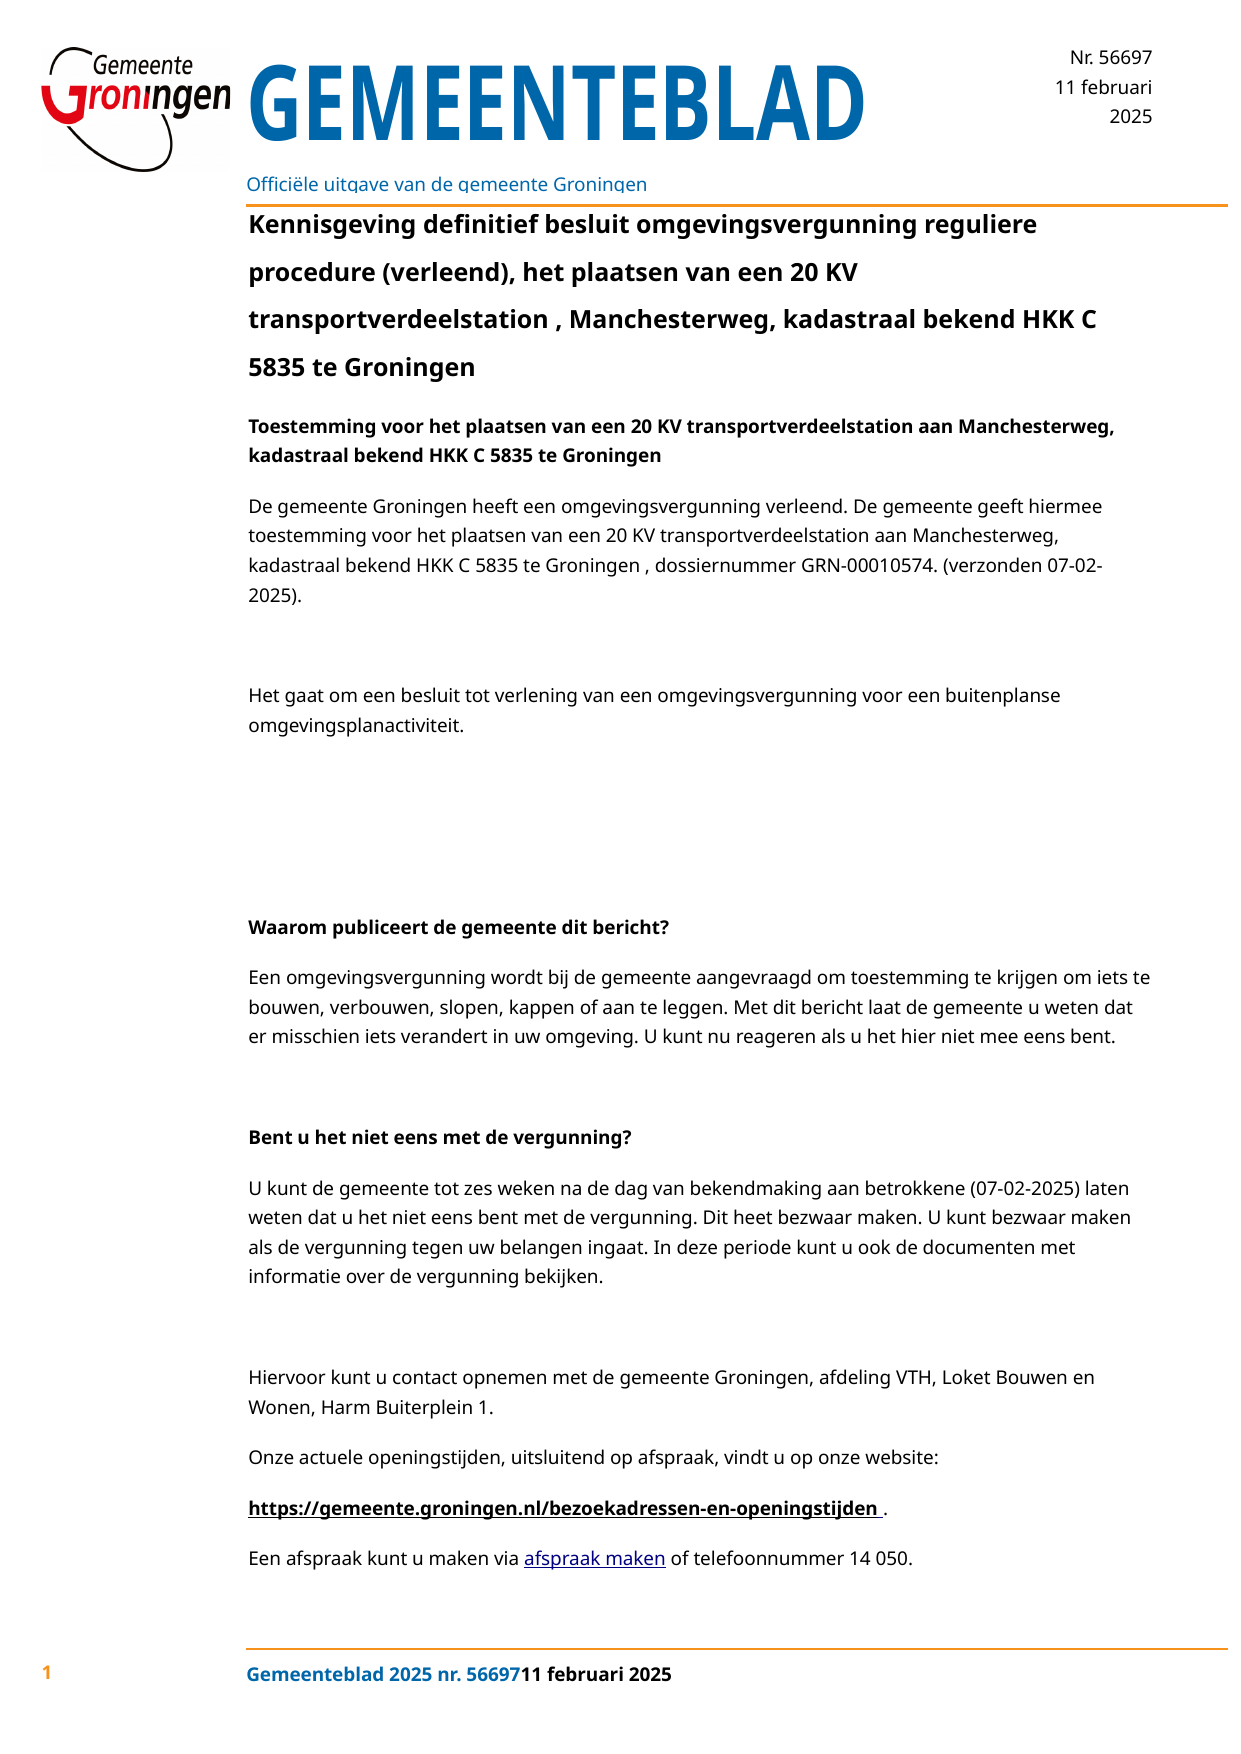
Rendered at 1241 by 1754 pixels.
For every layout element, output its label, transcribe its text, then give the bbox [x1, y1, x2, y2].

text Bent u het niet eens met de vergunning? [248, 1124, 1152, 1150]
picture [41, 47, 231, 172]
text Hiervoor kunt u contact opnemen met de gemeente Groningen, afdeling VTH, Loket Bouwen en Wonen, Harm Buiterplein 1. [248, 1364, 1152, 1420]
text De gemeente Groningen heeft een omgevingsvergunning verleend. De gemeente geeft hiermee toestemming voor het plaatsen van een 20 KV transportverdeelstation aan Manchesterweg, kadastraal bekend HKK C 5835 te Groningen , dossiernummer GRN-00010574. (verzonden 07-02-2025). [248, 493, 1152, 608]
text Waarom publiceert de gemeente dit bericht? [248, 914, 1152, 940]
text Onze actuele openingstijden, uitsluitend op afspraak, vindt u op onze website: [248, 1444, 1152, 1470]
text Een omgevingsvergunning wordt bij de gemeente aangevraagd om toestemming te krijgen om iets te bouwen, verbouwen, slopen, kappen of aan te leggen. Met dit bericht laat de gemeente u weten dat er misschien iets verandert in uw omgeving. U kunt nu reageren als u het hier niet mee eens bent. [248, 964, 1152, 1049]
text Toestemming voor het plaatsen van een 20 KV transportverdeelstation aan Manchesterweg, kadastraal bekend HKK C 5835 te Groningen [248, 413, 1152, 468]
text U kunt de gemeente tot zes weken na de dag van bekendmaking aan betrokkene (07-02-2025) laten weten dat u het niet eens bent met de vergunning. Dit heet bezwaar maken. U kunt bezwaar maken als de vergunning tegen uw belangen ingaat. In deze periode kunt u ook de documenten met informatie over de vergunning bekijken. [248, 1175, 1152, 1289]
text Het gaat om een besluit tot verlening van een omgevingsvergunning voor een buitenplanse omgevingsplanactiviteit. [248, 683, 1152, 738]
text Kennisgeving definitief besluit omgevingsvergunning reguliere procedure (verleend), het plaatsen van een 20 KV transportverdeelstation , Manchesterweg, kadastraal bekend HKK C 5835 te Groningen [248, 207, 1152, 384]
text Een afspraak kunt u maken via afspraak maken of telefoonnummer 14 050. [248, 1545, 1152, 1571]
text https://gemeente.groningen.nl/bezoekadressen-en-openingstijden . [248, 1495, 1152, 1521]
